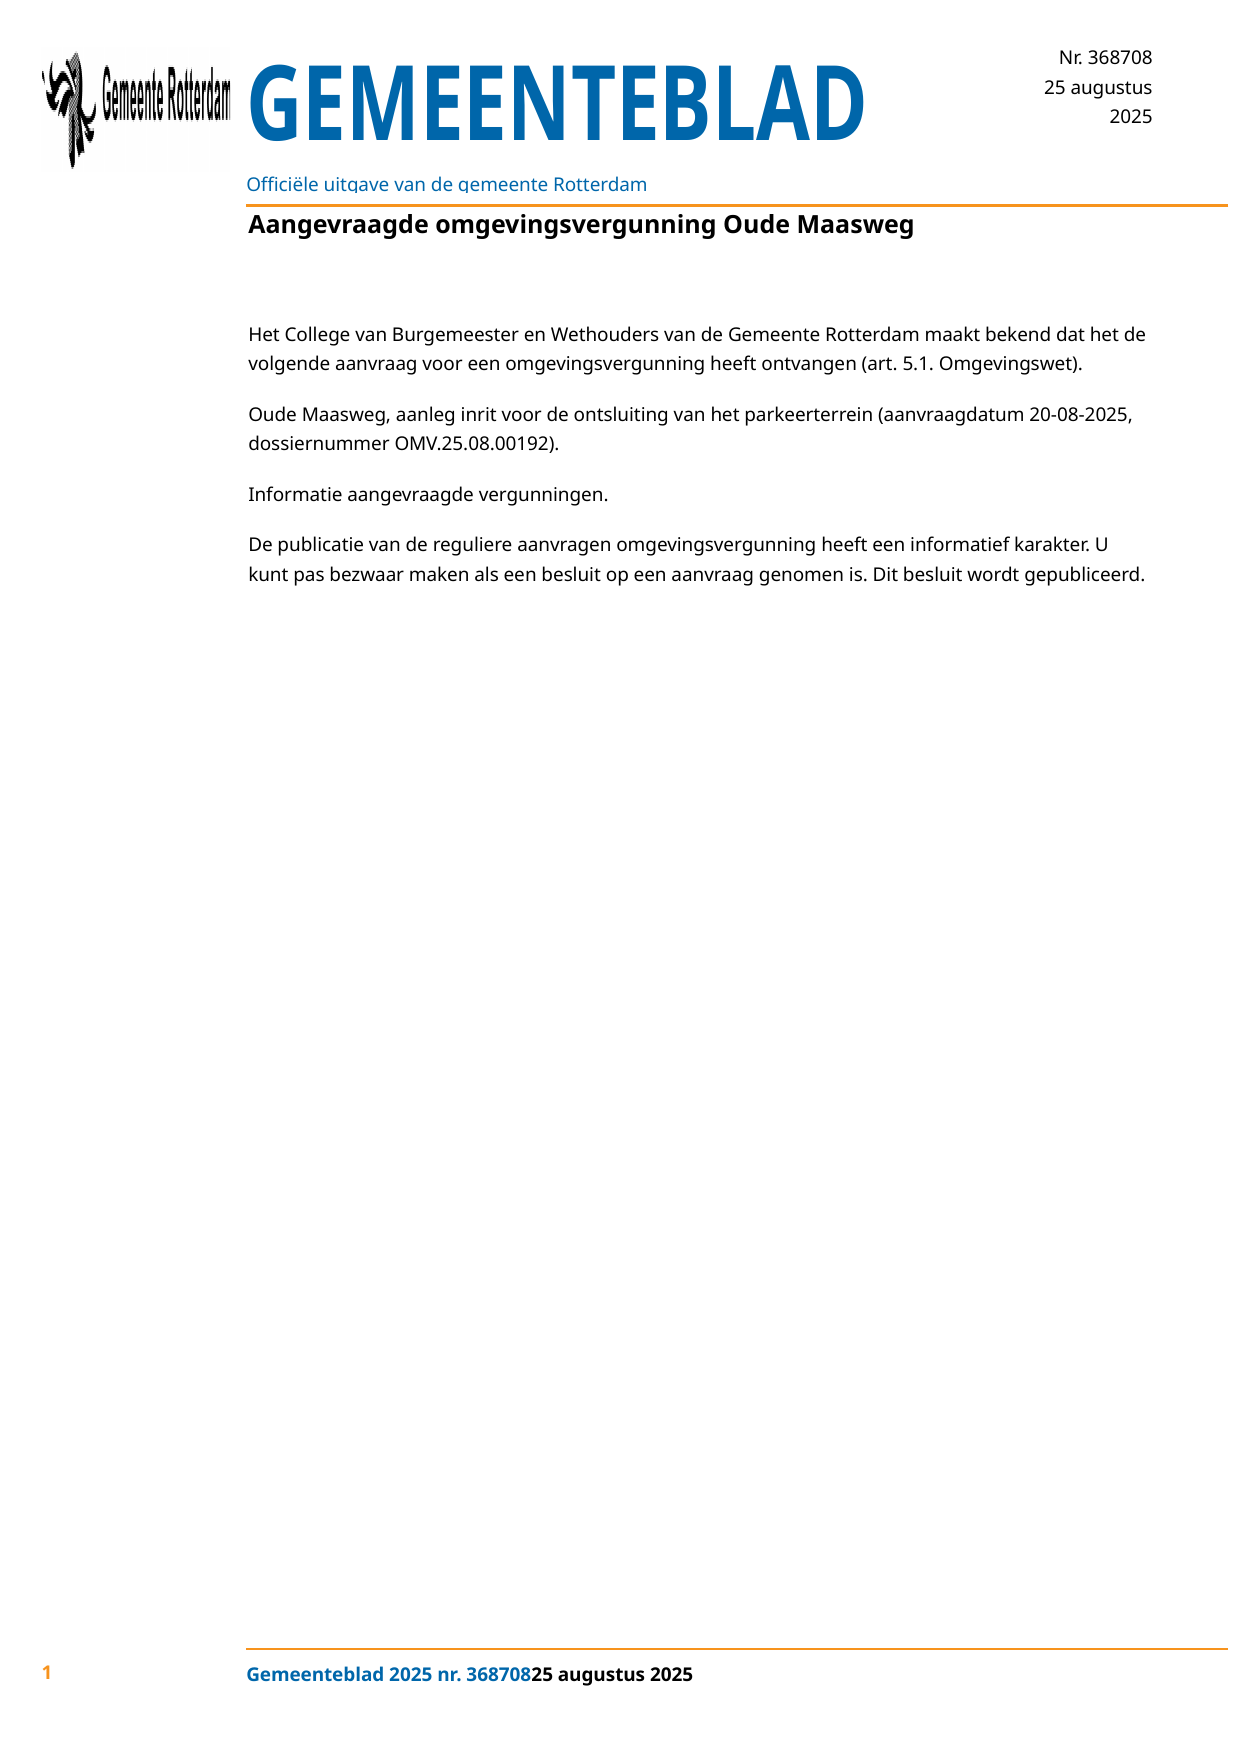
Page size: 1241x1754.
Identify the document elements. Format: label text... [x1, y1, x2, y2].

text Oude Maasweg, aanleg inrit voor de ontsluiting van het parkeerterrein (aanvraagdatum 20-08-2025, dossiernummer OMV.25.08.00192). [248, 401, 1152, 456]
text De publicatie van de reguliere aanvragen omgevingsvergunning heeft een informatief karakter. U kunt pas bezwaar maken als een besluit op een aanvraag genomen is. Dit besluit wordt gepubliceerd. [248, 531, 1152, 586]
text Aangevraagde omgevingsvergunning Oude Maasweg [248, 207, 1152, 241]
text Informatie aangevraagde vergunningen. [248, 481, 1152, 506]
text Het College van Burgemeester en Wethouders van de Gemeente Rotterdam maakt bekend dat het de volgende aanvraag voor een omgevingsvergunning heeft ontvangen (art. 5.1. Omgevingswet). [248, 321, 1152, 376]
picture [41, 47, 231, 172]
